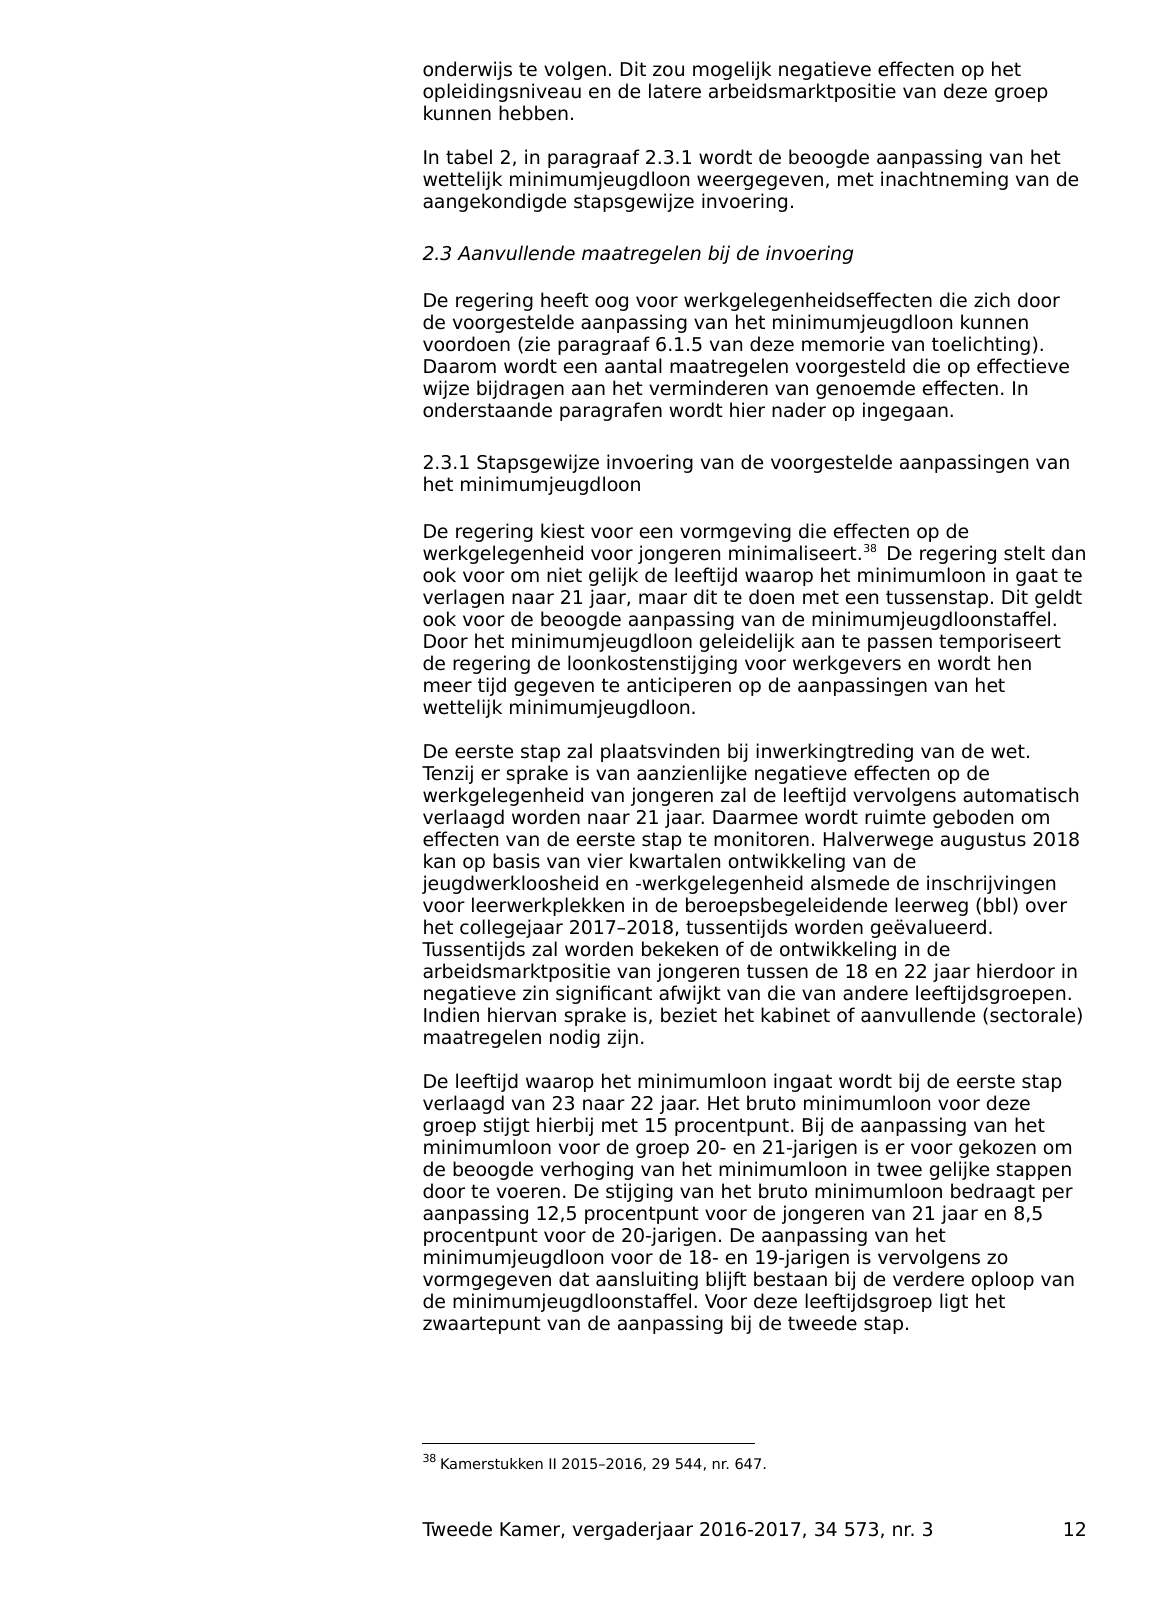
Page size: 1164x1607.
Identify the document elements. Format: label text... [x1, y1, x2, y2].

text onderwijs te volgen. Dit zou mogelijk negatieve effecten op het opleidingsniveau en de latere arbeidsmarktpositie van deze groep kunnen hebben. [422, 59, 1087, 125]
text In tabel 2, in paragraaf 2.3.1 wordt de beoogde aanpassing van het wettelijk minimumjeugdloon weergegeven, met inachtneming van de aangekondigde stapsgewijze invoering. [422, 147, 1087, 213]
subtitle 2.3 Aanvullende maatregelen bij de invoering [422, 243, 1087, 265]
text Kamerstukken II 2015–2016, 29 544, nr. 647. [422, 1452, 1087, 1474]
text Tussentijds zal worden bekeken of de ontwikkeling in de arbeidsmarktpositie van jongeren tussen de 18 en 22 jaar hierdoor in negatieve zin significant afwijkt van die van andere leeftijdsgroepen. Indien hiervan sprake is, beziet het kabinet of aanvullende (sectorale) maatregelen nodig zijn. [422, 939, 1087, 1049]
subtitle 2.3.1 Stapsgewijze invoering van de voorgestelde aanpassingen van het minimumjeugdloon [422, 452, 1087, 496]
text De leeftijd waarop het minimumloon ingaat wordt bij de eerste stap verlaagd van 23 naar 22 jaar. Het bruto minimumloon voor deze groep stijgt hierbij met 15 procentpunt. Bij de aanpassing van het minimumloon voor de groep 20- en 21-jarigen is er voor gekozen om de beoogde verhoging van het minimumloon in twee gelijke stappen door te voeren. De stijging van het bruto minimumloon bedraagt per aanpassing 12,5 procentpunt voor de jongeren van 21 jaar en 8,5 procentpunt voor de 20-jarigen. De aanpassing van het minimumjeugdloon voor de 18- en 19-jarigen is vervolgens zo vormgegeven dat aansluiting blijft bestaan bij de verdere oploop van de minimumjeugdloonstaffel. Voor deze leeftijdsgroep ligt het zwaartepunt van de aanpassing bij de tweede stap. [422, 1071, 1087, 1334]
text De regering kiest voor een vormgeving die effecten op de werkgelegenheid voor jongeren minimaliseert. De regering stelt dan ook voor om niet gelijk de leeftijd waarop het minimumloon in gaat te verlagen naar 21 jaar, maar dit te doen met een tussenstap. Dit geldt ook voor de beoogde aanpassing van de minimumjeugdloonstaffel. Door het minimumjeugdloon geleidelijk aan te passen temporiseert de regering de loonkostenstijging voor werkgevers en wordt hen meer tijd gegeven te anticiperen op de aanpassingen van het wettelijk minimumjeugdloon. [422, 521, 1087, 719]
text De eerste stap zal plaatsvinden bij inwerkingtreding van de wet. Tenzij er sprake is van aanzienlijke negatieve effecten op de werkgelegenheid van jongeren zal de leeftijd vervolgens automatisch verlaagd worden naar 21 jaar. Daarmee wordt ruimte geboden om effecten van de eerste stap te monitoren. Halverwege augustus 2018 kan op basis van vier kwartalen ontwikkeling van de jeugdwerkloosheid en -werkgelegenheid alsmede de inschrijvingen voor leerwerkplekken in de beroepsbegeleidende leerweg (bbl) over het collegejaar 2017–2018, tussentijds worden geëvalueerd. [422, 741, 1087, 939]
text De regering heeft oog voor werkgelegenheidseffecten die zich door de voorgestelde aanpassing van het minimumjeugdloon kunnen voordoen (zie paragraaf 6.1.5 van deze memorie van toelichting). Daarom wordt een aantal maatregelen voorgesteld die op effectieve wijze bijdragen aan het verminderen van genoemde effecten. In onderstaande paragrafen wordt hier nader op ingegaan. [422, 290, 1087, 422]
